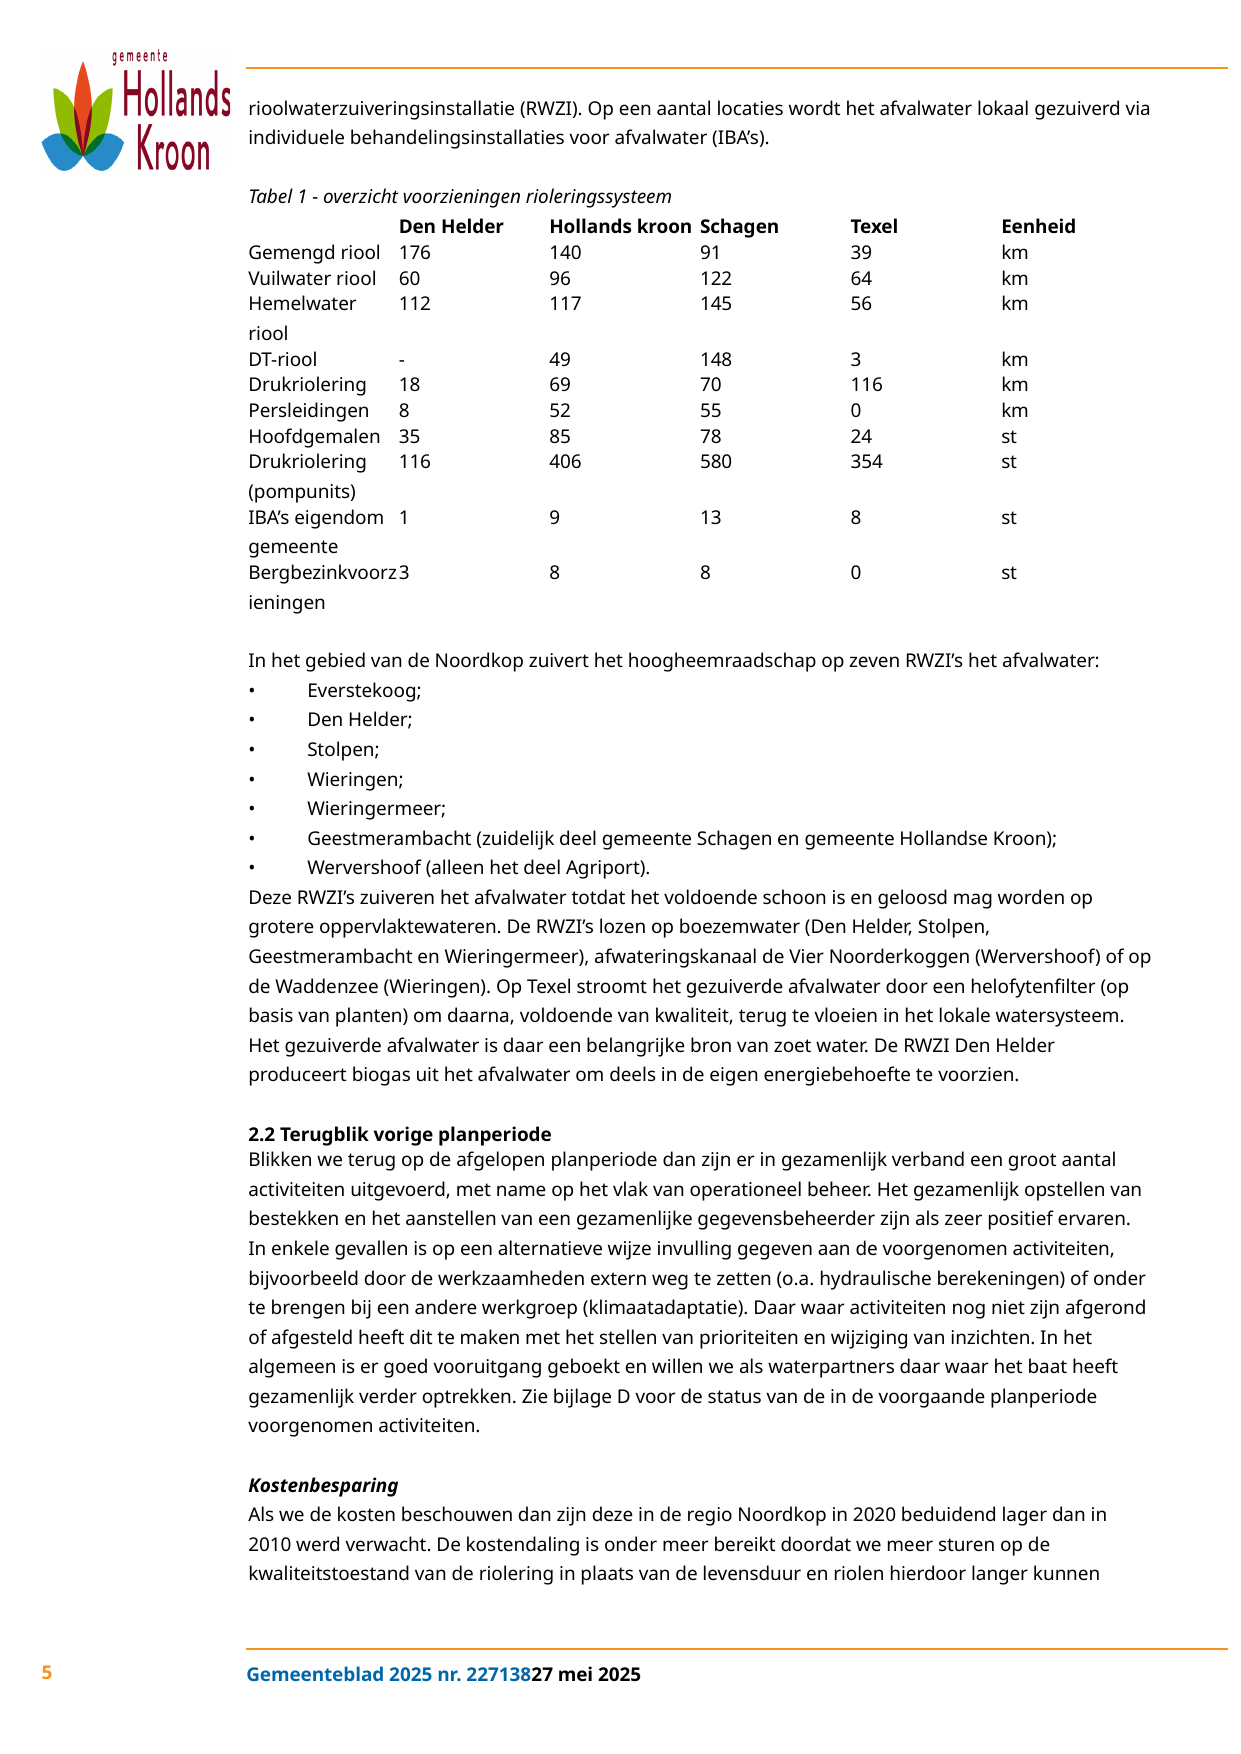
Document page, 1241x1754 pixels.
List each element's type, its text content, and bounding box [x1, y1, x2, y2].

table_cell 145 [700, 290, 850, 346]
text 2.2 Terugblik vorige planperiode [248, 1121, 1152, 1146]
table_header Eenheid [1001, 213, 1152, 239]
list Geestmerambacht (zuidelijk deel gemeente Schagen en gemeente Hollandse Kroon); [248, 825, 1152, 851]
table_cell 176 [399, 239, 549, 265]
list Wieringermeer; [248, 795, 1152, 821]
table_cell 1 [399, 504, 549, 559]
table_cell Drukriolering [248, 371, 398, 397]
table_cell Hoofdgemalen [248, 423, 398, 449]
list Everstekoog; [248, 677, 1152, 703]
table_cell 3 [399, 559, 549, 614]
table_cell 8 [700, 559, 850, 614]
table_cell 117 [549, 290, 700, 346]
table_cell 85 [549, 423, 700, 449]
text Tabel 1 - overzicht voorzieningen rioleringssysteem [248, 183, 1152, 209]
table_cell 112 [399, 290, 549, 346]
table_cell 116 [399, 449, 549, 504]
table_cell 116 [850, 371, 1001, 397]
table_cell 39 [850, 239, 1001, 265]
table_cell 78 [700, 423, 850, 449]
table_header Schagen [700, 213, 850, 239]
table_cell 60 [399, 265, 549, 290]
table_cell 140 [549, 239, 700, 265]
table_cell 56 [850, 290, 1001, 346]
list Wervershoof (alleen het deel Agriport). [248, 854, 1152, 880]
table_cell st [1001, 559, 1152, 614]
text Als we de kosten beschouwen dan zijn deze in de regio Noordkop in 2020 beduidend lager dan in 2010 werd verwacht. De kostendaling is onder meer bereikt doordat we meer sturen op de kwaliteitstoestand van de riolering in plaats van de levensduur en riolen hierdoor langer kunnen [248, 1501, 1152, 1586]
table_cell 69 [549, 371, 700, 397]
text Deze RWZI’s zuiveren het afvalwater totdat het voldoende schoon is en geloosd mag worden op grotere oppervlaktewateren. De RWZI’s lozen op boezemwater (Den Helder, Stolpen, Geestmerambacht en Wieringermeer), afwateringskanaal de Vier Noorderkoggen (Wervershoof) of op de Waddenzee (Wieringen). Op Texel stroomt het gezuiverde afvalwater door een helofytenfilter (op basis van planten) om daarna, voldoende van kwaliteit, terug te vloeien in het lokale watersysteem. Het gezuiverde afvalwater is daar een belangrijke bron van zoet water. De RWZI Den Helder produceert biogas uit het afvalwater om deels in de eigen energiebehoefte te voorzien. [248, 884, 1152, 1087]
table_cell Drukriolering (pompunits) [248, 449, 398, 504]
table_cell 24 [850, 423, 1001, 449]
table_cell DT-riool [248, 346, 398, 371]
table_cell 91 [700, 239, 850, 265]
table_cell 354 [850, 449, 1001, 504]
table_cell Bergbezinkvoorzieningen [248, 559, 398, 614]
table_cell st [1001, 423, 1152, 449]
table_cell 9 [549, 504, 700, 559]
table_cell 3 [850, 346, 1001, 371]
list Den Helder; [248, 707, 1152, 732]
table_cell st [1001, 504, 1152, 559]
table_cell Vuilwater riool [248, 265, 398, 290]
table_cell 580 [700, 449, 850, 504]
table_header Texel [850, 213, 1001, 239]
table_cell 35 [399, 423, 549, 449]
table_cell 8 [549, 559, 700, 614]
text rioolwaterzuiveringsinstallatie (RWZI). Op een aantal locaties wordt het afvalwater lokaal gezuiverd via individuele behandelingsinstallaties voor afvalwater (IBA’s). [248, 95, 1152, 150]
table_cell km [1001, 397, 1152, 423]
list Stolpen; [248, 736, 1152, 762]
text Kostenbesparing [248, 1472, 1152, 1498]
table_header Hollands kroon [549, 213, 700, 239]
table_cell 49 [549, 346, 700, 371]
table_cell 0 [850, 397, 1001, 423]
table_cell 8 [399, 397, 549, 423]
text Blikken we terug op de afgelopen planperiode dan zijn er in gezamenlijk verband een groot aantal activiteiten uitgevoerd, met name op het vlak van operationeel beheer. Het gezamenlijk opstellen van bestekken en het aanstellen van een gezamenlijke gegevensbeheerder zijn als zeer positief ervaren. In enkele gevallen is op een alternatieve wijze invulling gegeven aan de voorgenomen activiteiten, bijvoorbeeld door de werkzaamheden extern weg te zetten (o.a. hydraulische berekeningen) of onder te brengen bij een andere werkgroep (klimaatadaptatie). Daar waar activiteiten nog niet zijn afgerond of afgesteld heeft dit te maken met het stellen van prioriteiten en wijziging van inzichten. In het algemeen is er goed vooruitgang geboekt en willen we als waterpartners daar waar het baat heeft gezamenlijk verder optrekken. Zie bijlage D voor de status van de in de voorgaande planperiode voorgenomen activiteiten. [248, 1146, 1152, 1438]
table_cell Persleidingen [248, 397, 398, 423]
table_cell - [399, 346, 549, 371]
table_cell Hemelwater riool [248, 290, 398, 346]
list Wieringen; [248, 766, 1152, 791]
table_cell 70 [700, 371, 850, 397]
table_cell km [1001, 346, 1152, 371]
picture [41, 47, 231, 172]
table_header [248, 213, 398, 239]
table_cell 55 [700, 397, 850, 423]
table_cell 8 [850, 504, 1001, 559]
text In het gebied van de Noordkop zuivert het hoogheemraadschap op zeven RWZI’s het afvalwater: [248, 647, 1152, 673]
table_cell 122 [700, 265, 850, 290]
table_cell IBA’s eigendom gemeente [248, 504, 398, 559]
table_cell km [1001, 239, 1152, 265]
table_cell km [1001, 290, 1152, 346]
table_cell 96 [549, 265, 700, 290]
table_cell st [1001, 449, 1152, 504]
table_header Den Helder [399, 213, 549, 239]
table_cell 406 [549, 449, 700, 504]
table_cell 13 [700, 504, 850, 559]
table_cell 52 [549, 397, 700, 423]
table_cell 0 [850, 559, 1001, 614]
table_cell km [1001, 265, 1152, 290]
table_cell 18 [399, 371, 549, 397]
table_cell Gemengd riool [248, 239, 398, 265]
table_cell km [1001, 371, 1152, 397]
table_cell 148 [700, 346, 850, 371]
table_cell 64 [850, 265, 1001, 290]
